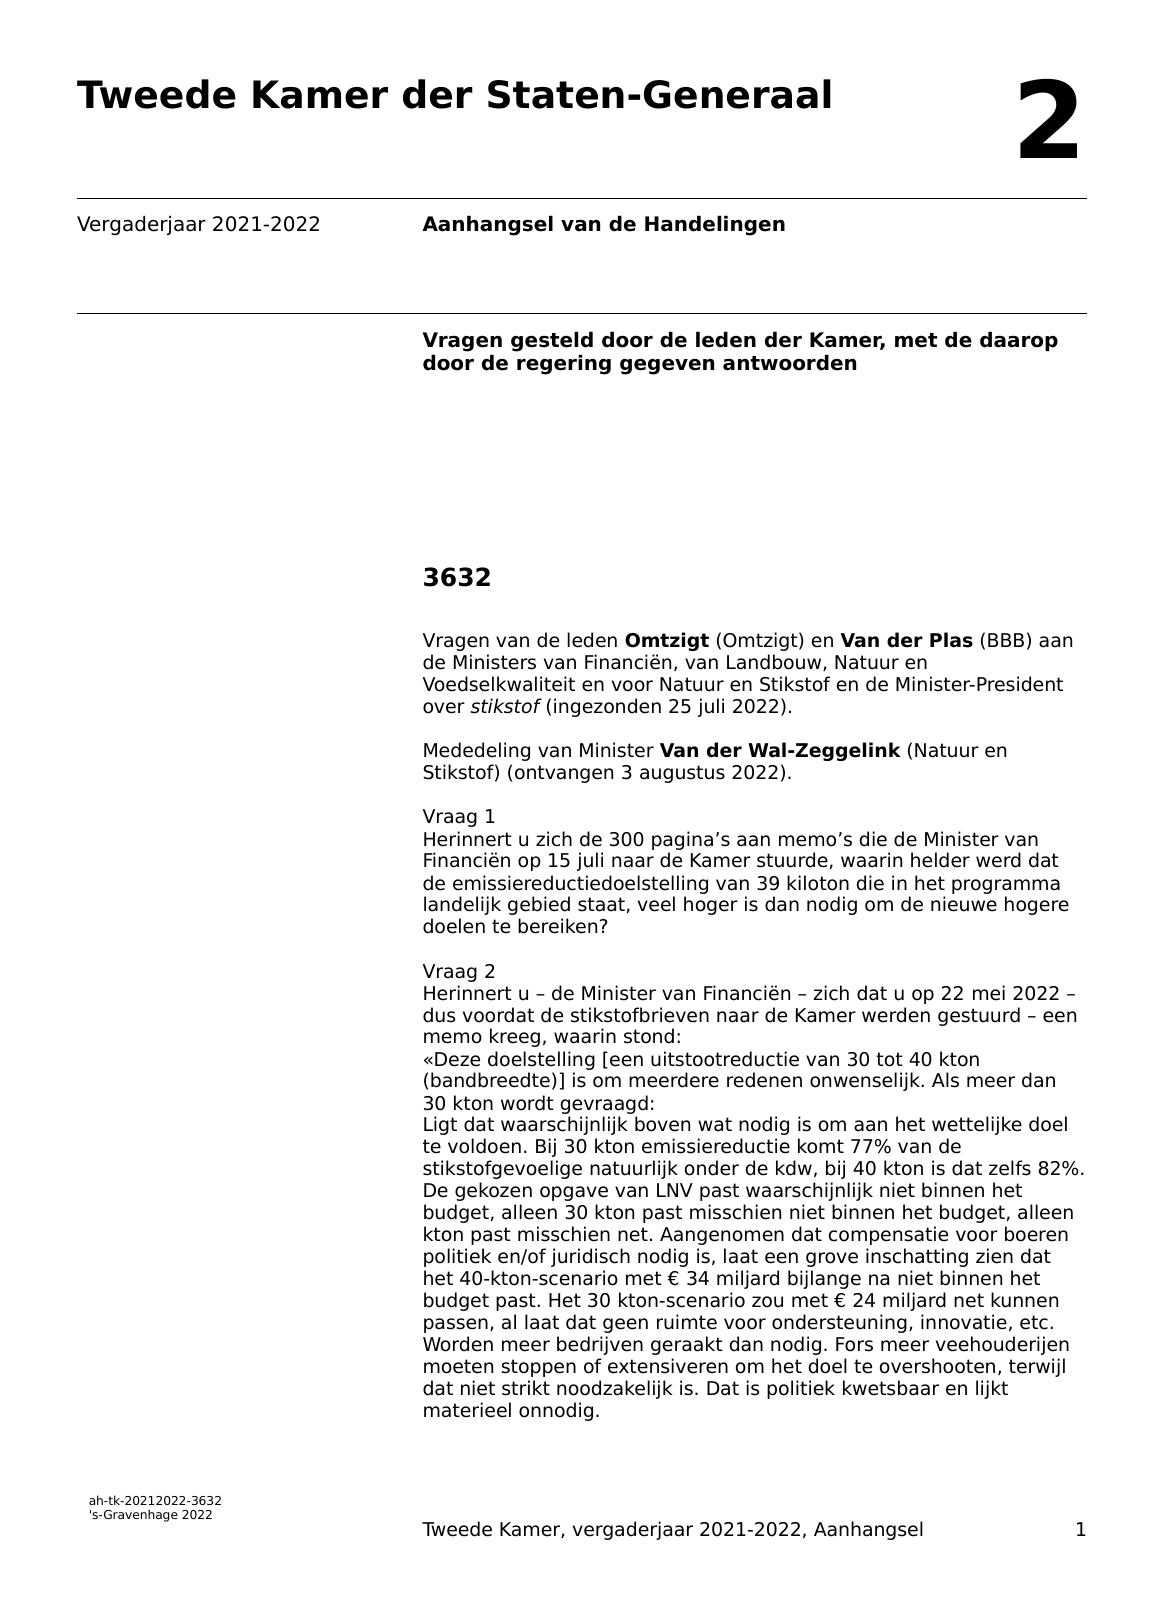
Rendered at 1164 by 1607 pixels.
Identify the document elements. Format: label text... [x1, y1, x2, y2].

text Herinnert u zich de 300 pagina’s aan memo’s die de Minister van Financiën op 15 juli naar de Kamer stuurde, waarin helder werd dat de emissiereductiedoelstelling van 39 kiloton die in het programma landelijk gebied staat, veel hoger is dan nodig om de nieuwe hogere doelen te bereiken? [422, 828, 1087, 938]
table_cell Aanhangsel van de Handelingen [422, 199, 1087, 313]
text Worden meer bedrijven geraakt dan nodig. Fors meer veehouderijen moeten stoppen of extensiveren om het doel te overshooten, terwijl dat niet strikt noodzakelijk is. Dat is politiek kwetsbaar en lijkt materieel onnodig. [422, 1334, 1087, 1422]
text Herinnert u – de Minister van Financiën – zich dat u op 22 mei 2022 – dus voordat de stikstofbrieven naar de Kamer werden gestuurd – een memo kreeg, waarin stond: [422, 982, 1087, 1048]
text ah-tk-20212022-3632 [88, 1494, 323, 1508]
text Vraag 2 [422, 961, 1087, 982]
table_cell Vergaderjaar 2021-2022 [77, 199, 422, 313]
text De gekozen opgave van LNV past waarschijnlijk niet binnen het budget, alleen 30 kton past misschien niet binnen het budget, alleen kton past misschien net. Aangenomen dat compensatie voor boeren politiek en/of juridisch nodig is, laat een grove inschatting zien dat het 40-kton-scenario met € 34 miljard bijlange na niet binnen het budget past. Het 30 kton-scenario zou met € 24 miljard net kunnen passen, al laat dat geen ruimte voor ondersteuning, innovatie, etc. [422, 1180, 1087, 1334]
text 's-Gravenhage 2022 [88, 1508, 323, 1522]
text 3632 [422, 563, 1087, 592]
text Ligt dat waarschijnlijk boven wat nodig is om aan het wettelijke doel te voldoen. Bij 30 kton emissiereductie komt 77% van de stikstofgevoelige natuurlijk onder de kdw, bij 40 kton is dat zelfs 82%. [422, 1114, 1087, 1180]
text Vraag 1 [422, 806, 1087, 828]
table_header 2 [886, 59, 1087, 198]
text Vragen van de leden Omtzigt (Omtzigt) en Van der Plas (BBB) aan de Ministers van Financiën, van Landbouw, Natuur en Voedselkwaliteit en voor Natuur en Stikstof en de Minister-President over stikstof (ingezonden 25 juli 2022). [422, 630, 1087, 718]
text «Deze doelstelling [een uitstootreductie van 30 tot 40 kton (bandbreedte)] is om meerdere redenen onwenselijk. Als meer dan 30 kton wordt gevraagd: [422, 1048, 1087, 1114]
table_header Tweede Kamer der Staten-Generaal [77, 59, 886, 198]
text Mededeling van Minister Van der Wal-Zeggelink (Natuur en Stikstof) (ontvangen 3 augustus 2022). [422, 740, 1087, 784]
table_cell Vragen gesteld door de leden der Kamer, met de daarop door de regering gegeven antwoorden [422, 314, 1087, 375]
table_cell [77, 314, 422, 375]
